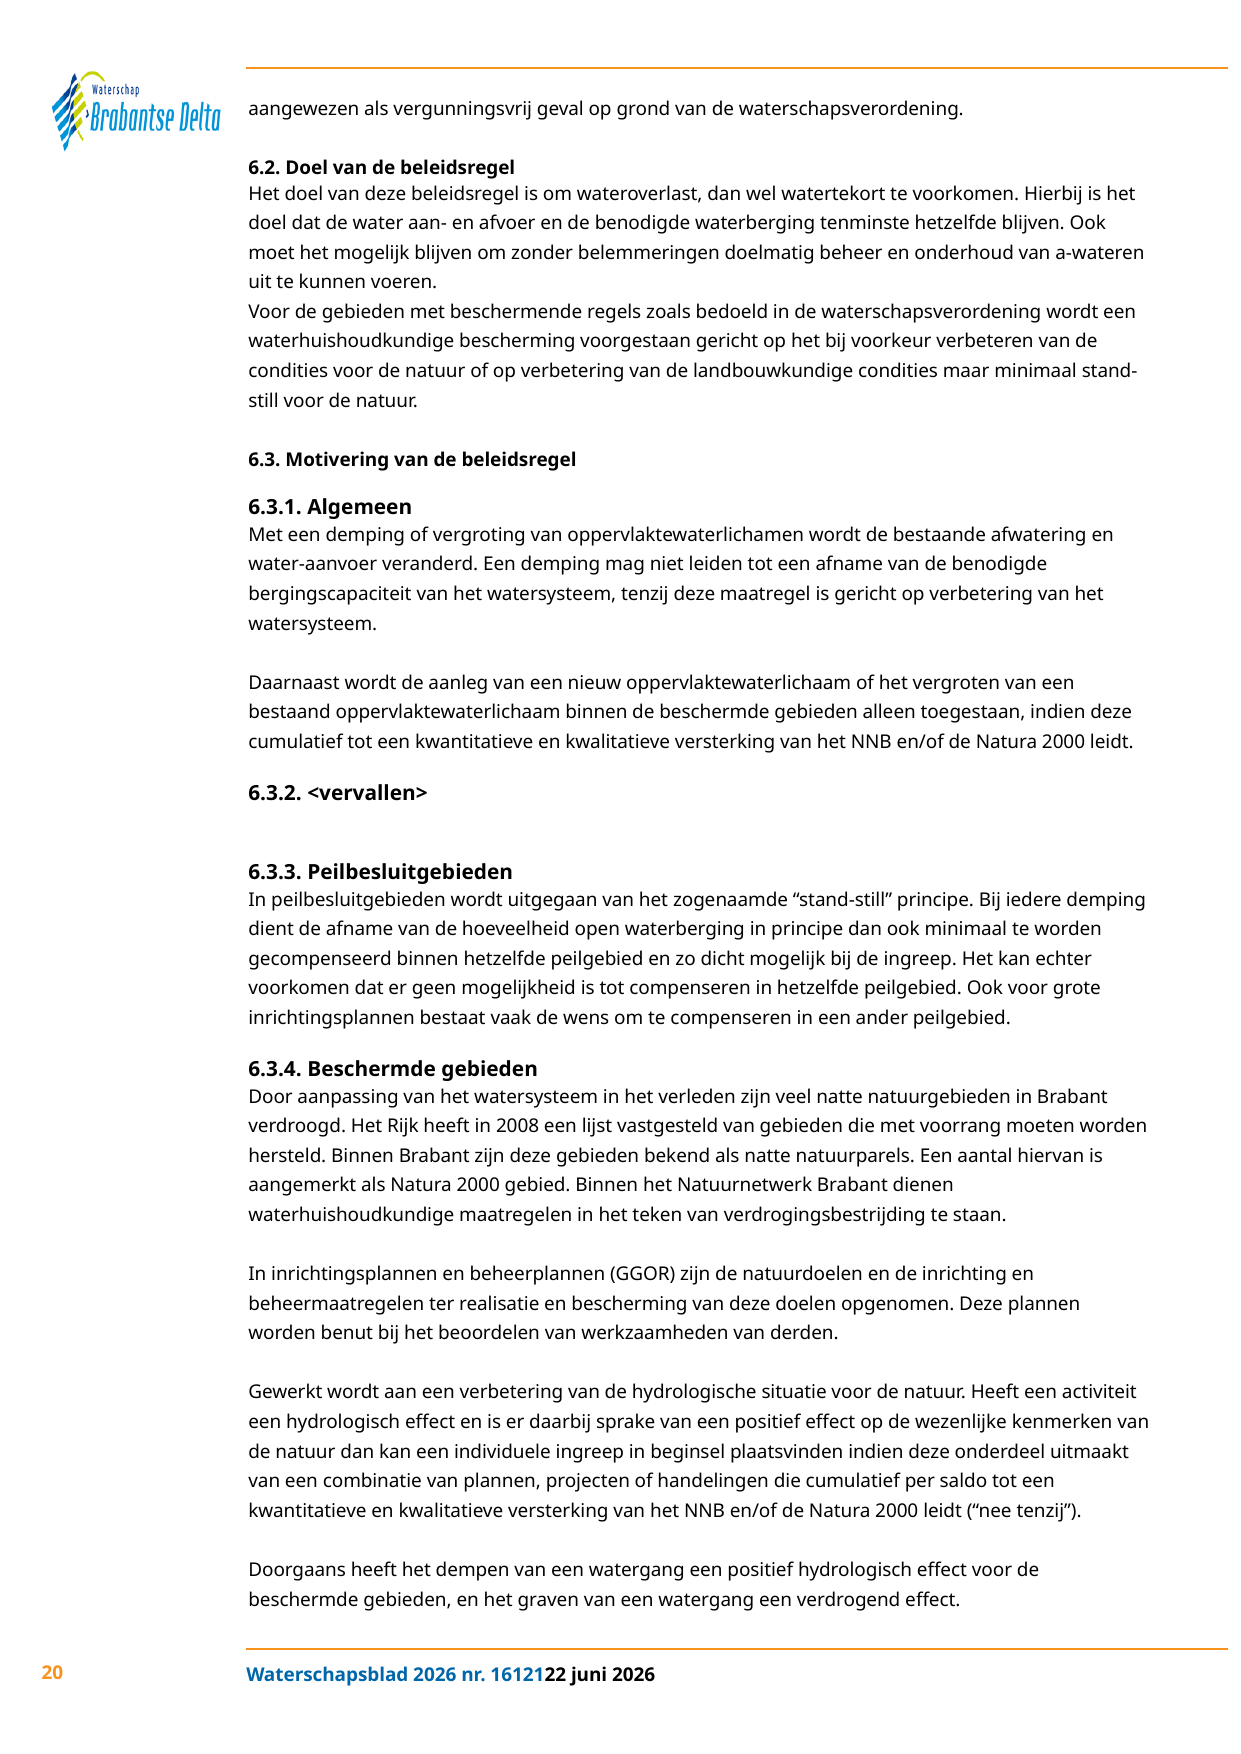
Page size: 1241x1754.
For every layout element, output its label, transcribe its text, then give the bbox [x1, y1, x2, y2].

text In peilbesluitgebieden wordt uitgegaan van het zogenaamde “stand-still” principe. Bij iedere demping dient de afname van de hoeveelheid open waterberging in principe dan ook minimaal te worden gecompenseerd binnen hetzelfde peilgebied en zo dicht mogelijk bij de ingreep. Het kan echter voorkomen dat er geen mogelijkheid is tot compenseren in hetzelfde peilgebied. Ook voor grote inrichtingsplannen bestaat vaak de wens om te compenseren in een ander peilgebied. [248, 886, 1152, 1030]
text 6.2. Doel van de beleidsregel [248, 154, 1152, 180]
text Door aanpassing van het watersysteem in het verleden zijn veel natte natuurgebieden in Brabant verdroogd. Het Rijk heeft in 2008 een lijst vastgesteld van gebieden die met voorrang moeten worden hersteld. Binnen Brabant zijn deze gebieden bekend als natte natuurparels. Een aantal hiervan is aangemerkt als Natura 2000 gebied. Binnen het Natuurnetwerk Brabant dienen waterhuishoudkundige maatregelen in het teken van verdrogingsbestrijding te staan. [248, 1083, 1152, 1227]
text In inrichtingsplannen en beheerplannen (GGOR) zijn de natuurdoelen en de inrichting en beheermaatregelen ter realisatie en bescherming van deze doelen opgenomen. Deze plannen worden benut bij het beoordelen van werkzaamheden van derden. [248, 1260, 1152, 1345]
text 6.3. Motivering van de beleidsregel [248, 446, 1152, 472]
text 6.3.4. Beschermde gebieden [248, 1054, 1152, 1083]
text Doorgaans heeft het dempen van een watergang een positief hydrologisch effect voor de beschermde gebieden, en het graven van een watergang een verdrogend effect. [248, 1556, 1152, 1612]
text Het doel van deze beleidsregel is om wateroverlast, dan wel watertekort te voorkomen. Hierbij is het doel dat de water aan- en afvoer en de benodigde waterberging tenminste hetzelfde blijven. Ook moet het mogelijk blijven om zonder belemmeringen doelmatig beheer en onderhoud van a-wateren uit te kunnen voeren. [248, 180, 1152, 294]
text 6.3.3. Peilbesluitgebieden [248, 857, 1152, 886]
text 6.3.1. Algemeen [248, 492, 1152, 521]
text 6.3.2. <vervallen> [248, 778, 1152, 807]
text Met een demping of vergroting van oppervlaktewaterlichamen wordt de bestaande afwatering en water-aanvoer veranderd. Een demping mag niet leiden tot een afname van de benodigde bergingscapaciteit van het watersysteem, tenzij deze maatregel is gericht op verbetering van het watersysteem. [248, 521, 1152, 635]
text Daarnaast wordt de aanleg van een nieuw oppervlaktewaterlichaam of het vergroten van een bestaand oppervlaktewaterlichaam binnen de beschermde gebieden alleen toegestaan, indien deze cumulatief tot een kwantitatieve en kwalitatieve versterking van het NNB en/of de Natura 2000 leidt. [248, 669, 1152, 754]
text Voor de gebieden met beschermende regels zoals bedoeld in de waterschapsverordening wordt een waterhuishoudkundige bescherming voorgestaan gericht op het bij voorkeur verbeteren van de condities voor de natuur of op verbetering van de landbouwkundige condities maar minimaal stand-still voor de natuur. [248, 298, 1152, 412]
picture [41, 47, 231, 172]
text Gewerkt wordt aan een verbetering van de hydrologische situatie voor de natuur. Heeft een activiteit een hydrologisch effect en is er daarbij sprake van een positief effect op de wezenlijke kenmerken van de natuur dan kan een individuele ingreep in beginsel plaatsvinden indien deze onderdeel uitmaakt van een combinatie van plannen, projecten of handelingen die cumulatief per saldo tot een kwantitatieve en kwalitatieve versterking van het NNB en/of de Natura 2000 leidt (“nee tenzij”). [248, 1379, 1152, 1523]
text aangewezen als vergunningsvrij geval op grond van de waterschapsverordening. [248, 95, 1152, 121]
